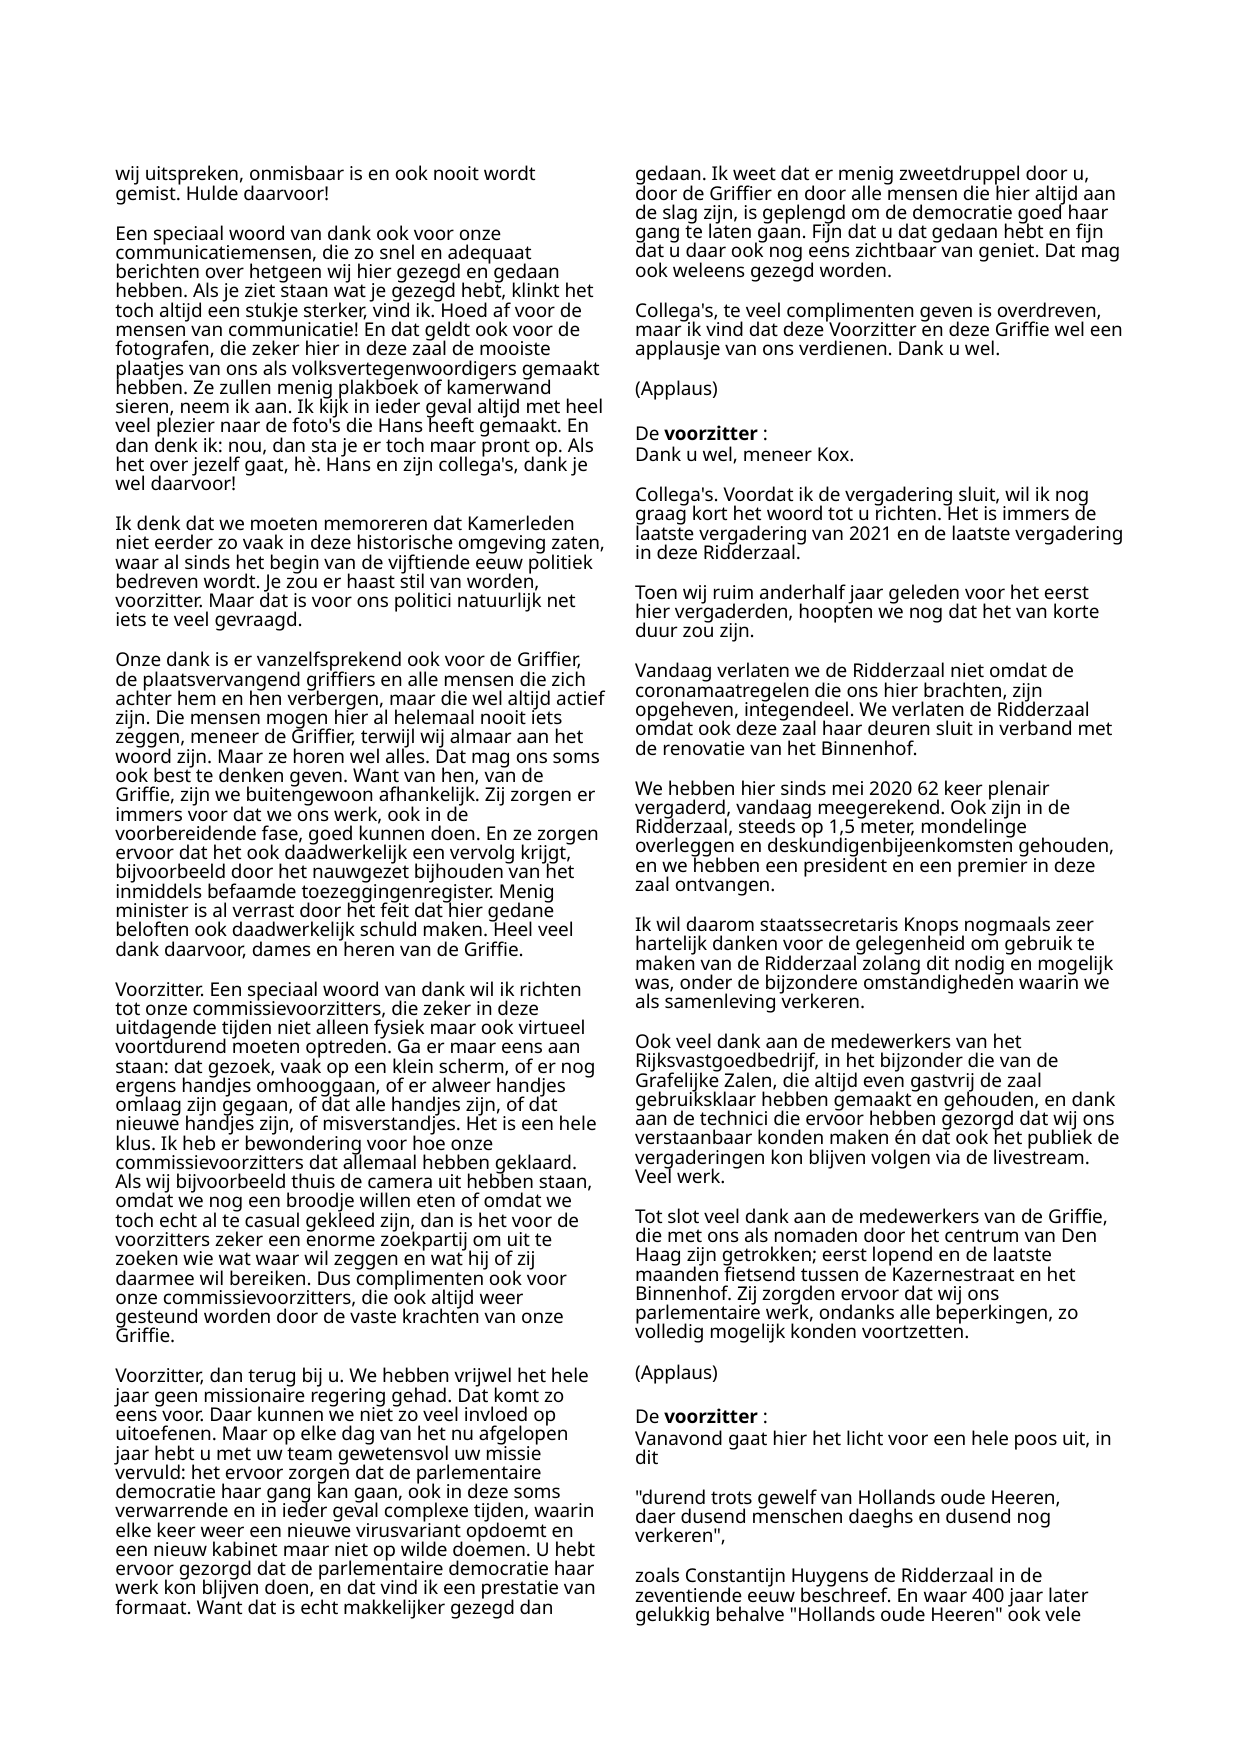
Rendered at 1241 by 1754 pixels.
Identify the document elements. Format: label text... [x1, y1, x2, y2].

text Tot slot veel dank aan de medewerkers van de Griffie, die met ons als nomaden door het centrum van Den Haag zijn getrokken; eerst lopend en de laatste maanden fietsend tussen de Kazernestraat en het Binnenhof. Zij zorgden ervoor dat wij ons parlementaire werk, ondanks alle beperkingen, zo volledig mogelijk konden voortzetten. [635, 1208, 1125, 1343]
text gedaan. Ik weet dat er menig zweetdruppel door u, door de Griffier en door alle mensen die hier altijd aan de slag zijn, is geplengd om de democratie goed haar gang te laten gaan. Fijn dat u dat gedaan hebt en fijn dat u daar ook nog eens zichtbaar van geniet. Dat mag ook weleens gezegd worden. [635, 165, 1125, 281]
text De voorzitter : [635, 1404, 1125, 1429]
text Ik denk dat we moeten memoreren dat Kamerleden niet eerder zo vaak in deze historische omgeving zaten, waar al sinds het begin van de vijftiende eeuw politiek bedreven wordt. Je zou er haast stil van worden, voorzitter. Maar dat is voor ons politici natuurlijk net iets te veel gevraagd. [115, 515, 605, 631]
text Voorzitter, dan terug bij u. We hebben vrijwel het hele jaar geen missionaire regering gehad. Dat komt zo eens voor. Daar kunnen we niet zo veel invloed op uitoefenen. Maar op elke dag van het nu afgelopen jaar hebt u met uw team gewetensvol uw missie vervuld: het ervoor zorgen dat de parlementaire democratie haar gang kan gaan, ook in deze soms verwarrende en in ieder geval complexe tijden, waarin elke keer weer een nieuwe virusvariant opdoemt en een nieuw kabinet maar niet op wilde doemen. U hebt ervoor gezorgd dat de parlementaire democratie haar werk kon blijven doen, en dat vind ik een prestatie van formaat. Want dat is echt makkelijker gezegd dan [115, 1367, 605, 1618]
text Voorzitter. Een speciaal woord van dank wil ik richten tot onze commissievoorzitters, die zeker in deze uitdagende tijden niet alleen fysiek maar ook virtueel voortdurend moeten optreden. Ga er maar eens aan staan: dat gezoek, vaak op een klein scherm, of er nog ergens handjes omhooggaan, of er alweer handjes omlaag zijn gegaan, of dat alle handjes zijn, of dat nieuwe handjes zijn, of misverstandjes. Het is een hele klus. Ik heb er bewondering voor hoe onze commissievoorzitters dat allemaal hebben geklaard. Als wij bijvoorbeeld thuis de camera uit hebben staan, omdat we nog een broodje willen eten of omdat we toch echt al te casual gekleed zijn, dan is het voor de voorzitters zeker een enorme zoekpartij om uit te zoeken wie wat waar wil zeggen en wat hij of zij daarmee wil bereiken. Dus complimenten ook voor onze commissievoorzitters, die ook altijd weer gesteund worden door de vaste krachten van onze Griffie. [115, 981, 605, 1347]
text wij uitspreken, onmisbaar is en ook nooit wordt gemist. Hulde daarvoor! [115, 165, 605, 204]
text Ook veel dank aan de medewerkers van het Rijksvastgoedbedrijf, in het bijzonder die van de Grafelijke Zalen, die altijd even gastvrij de zaal gebruiksklaar hebben gemaakt en gehouden, en dank aan de technici die ervoor hebben gezorgd dat wij ons verstaanbaar konden maken én dat ook het publiek de vergaderingen kon blijven volgen via de livestream. Veel werk. [635, 1033, 1125, 1187]
text Onze dank is er vanzelfsprekend ook voor de Griffier, de plaatsvervangend griffiers en alle mensen die zich achter hem en hen verbergen, maar die wel altijd actief zijn. Die mensen mogen hier al helemaal nooit iets zeggen, meneer de Griffier, terwijl wij almaar aan het woord zijn. Maar ze horen wel alles. Dat mag ons soms ook best te denken geven. Want van hen, van de Griffie, zijn we buitengewoon afhankelijk. Zij zorgen er immers voor dat we ons werk, ook in de voorbereidende fase, goed kunnen doen. En ze zorgen ervoor dat het ook daadwerkelijk een vervolg krijgt, bijvoorbeeld door het nauwgezet bijhouden van het inmiddels befaamde toezeggingenregister. Menig minister is al verrast door het feit dat hier gedane beloften ook daadwerkelijk schuld maken. Heel veel dank daarvoor, dames en heren van de Griffie. [115, 651, 605, 960]
text De voorzitter : [635, 420, 1125, 446]
text Collega's. Voordat ik de vergadering sluit, wil ik nog graag kort het woord tot u richten. Het is immers de laatste vergadering van 2021 en de laatste vergadering in deze Ridderzaal. [635, 486, 1125, 563]
text Toen wij ruim anderhalf jaar geleden voor het eerst hier vergaderden, hoopten we nog dat het van korte duur zou zijn. [635, 584, 1125, 642]
text Vandaag verlaten we de Ridderzaal niet omdat de coronamaatregelen die ons hier brachten, zijn opgeheven, integendeel. We verlaten de Ridderzaal omdat ook deze zaal haar deuren sluit in verband met de renovatie van het Binnenhof. [635, 662, 1125, 759]
text We hebben hier sinds mei 2020 62 keer plenair vergaderd, vandaag meegerekend. Ook zijn in de Ridderzaal, steeds op 1,5 meter, mondelinge overleggen en deskundigenbijeenkomsten gehouden, en we hebben een president en een premier in deze zaal ontvangen. [635, 779, 1125, 895]
text Collega's, te veel complimenten geven is overdreven, maar ik vind dat deze Voorzitter en deze Griffie wel een applausje van ons verdienen. Dank u wel. [635, 302, 1125, 359]
text (Applaus) [635, 380, 1125, 399]
text (Applaus) [635, 1364, 1125, 1383]
text Vanavond gaat hier het licht voor een hele poos uit, in dit [635, 1429, 1125, 1468]
text Een speciaal woord van dank ook voor onze communicatiemensen, die zo snel en adequaat berichten over hetgeen wij hier gezegd en gedaan hebben. Als je ziet staan wat je gezegd hebt, klinkt het toch altijd een stukje sterker, vind ik. Hoed af voor de mensen van communicatie! En dat geldt ook voor de fotografen, die zeker hier in deze zaal de mooiste plaatjes van ons als volksvertegenwoordigers gemaakt hebben. Ze zullen menig plakboek of kamerwand sieren, neem ik aan. Ik kijk in ieder geval altijd met heel veel plezier naar de foto's die Hans heeft gemaakt. En dan denk ik: nou, dan sta je er toch maar pront op. Als het over jezelf gaat, hè. Hans en zijn collega's, dank je wel daarvoor! [115, 224, 605, 494]
text daer dusend menschen daeghs en dusend nog verkeren", [635, 1508, 1125, 1547]
text Dank u wel, meneer Kox. [635, 446, 1125, 465]
text zoals Constantijn Huygens de Ridderzaal in de zeventiende eeuw beschreef. En waar 400 jaar later gelukkig behalve "Hollands oude Heeren" ook vele [635, 1567, 1125, 1625]
text Ik wil daarom staatssecretaris Knops nogmaals zeer hartelijk danken voor de gelegenheid om gebruik te maken van de Ridderzaal zolang dit nodig en mogelijk was, onder de bijzondere omstandigheden waarin we als samenleving verkeren. [635, 916, 1125, 1012]
text "durend trots gewelf van Hollands oude Heeren, [635, 1489, 1125, 1508]
